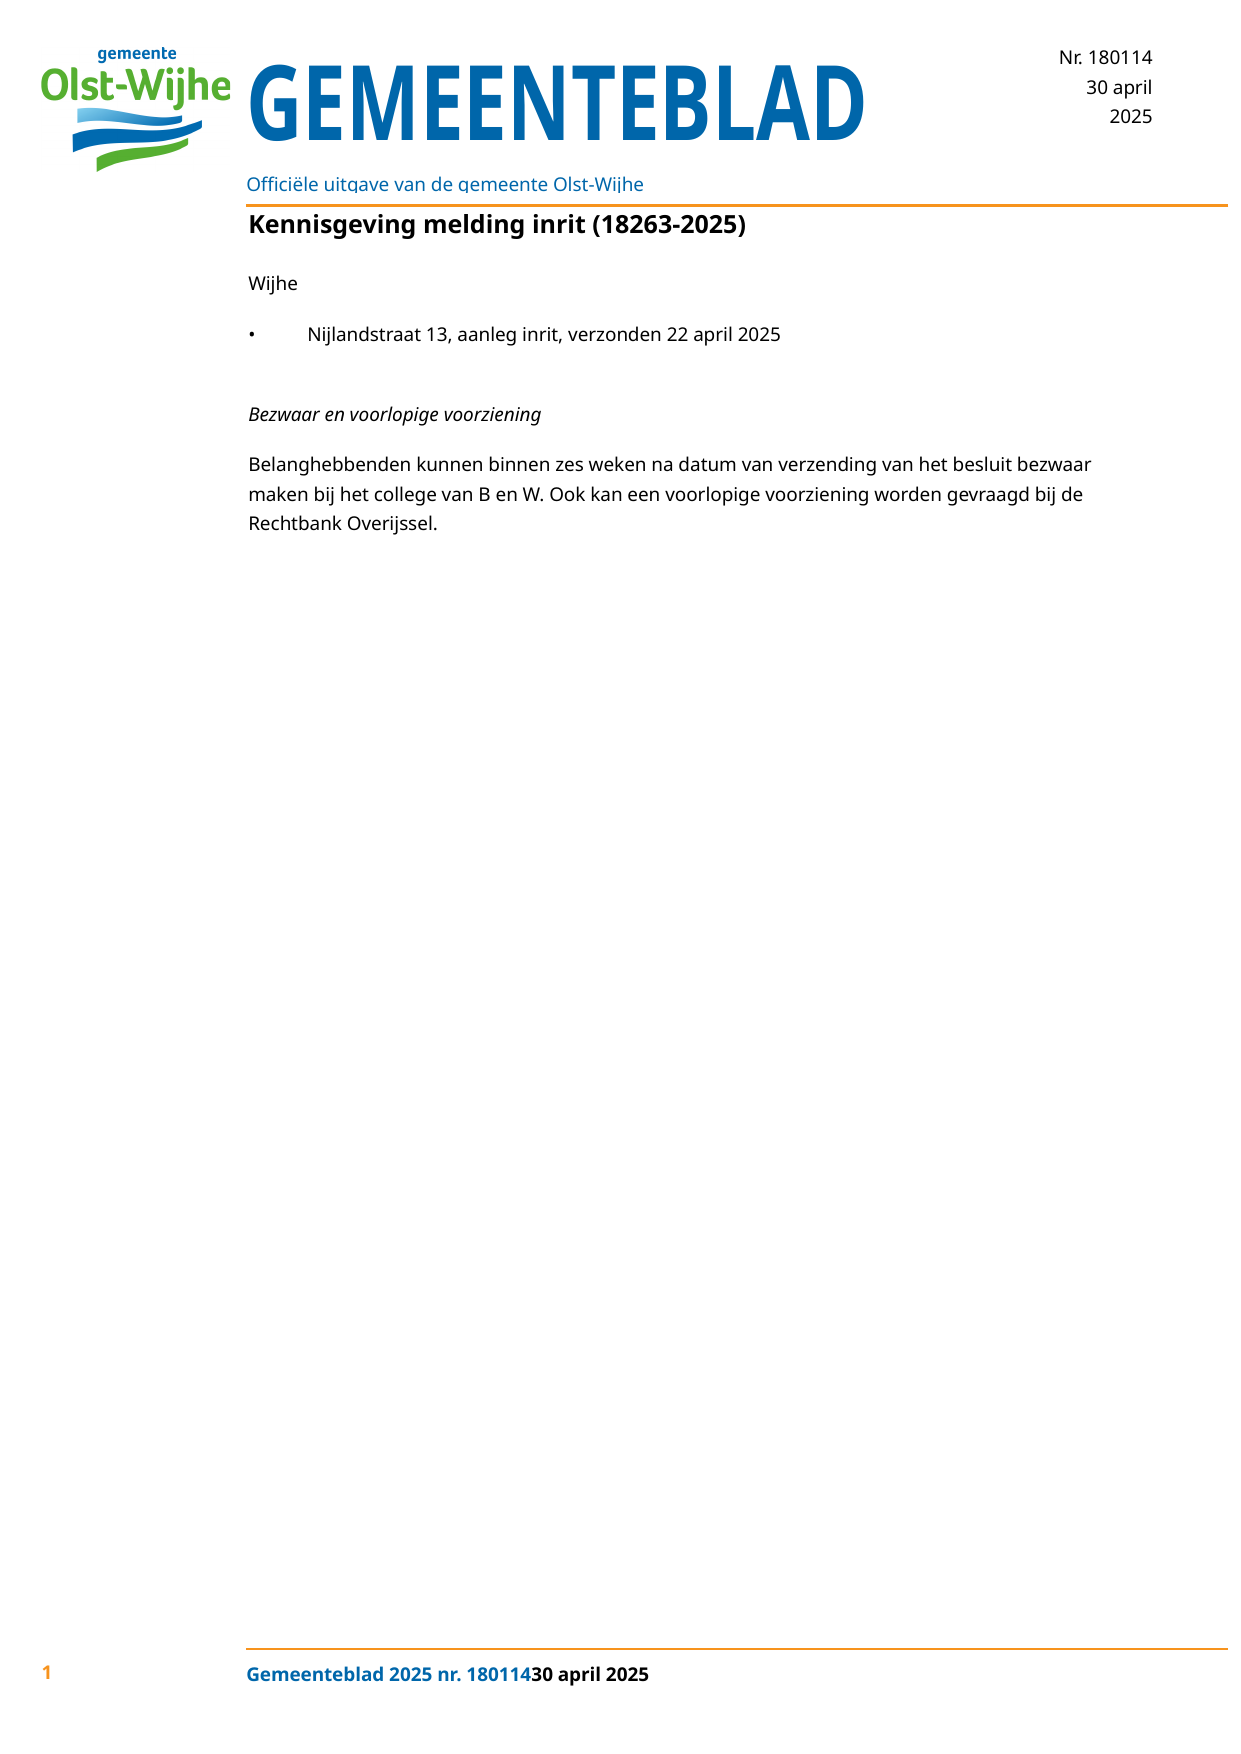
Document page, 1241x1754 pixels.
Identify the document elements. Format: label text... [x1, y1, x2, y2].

picture [41, 47, 231, 172]
text Wijhe [248, 270, 1152, 296]
text Kennisgeving melding inrit (18263-2025) [248, 207, 1152, 241]
text Bezwaar en voorlopige voorziening [248, 401, 1152, 426]
text Belanghebbenden kunnen binnen zes weken na datum van verzending van het besluit bezwaar maken bij het college van B en W. Ook kan een voorlopige voorziening worden gevraagd bij de Rechtbank Overijssel. [248, 451, 1152, 536]
list Nijlandstraat 13, aanleg inrit, verzonden 22 april 2025 [248, 321, 1152, 346]
